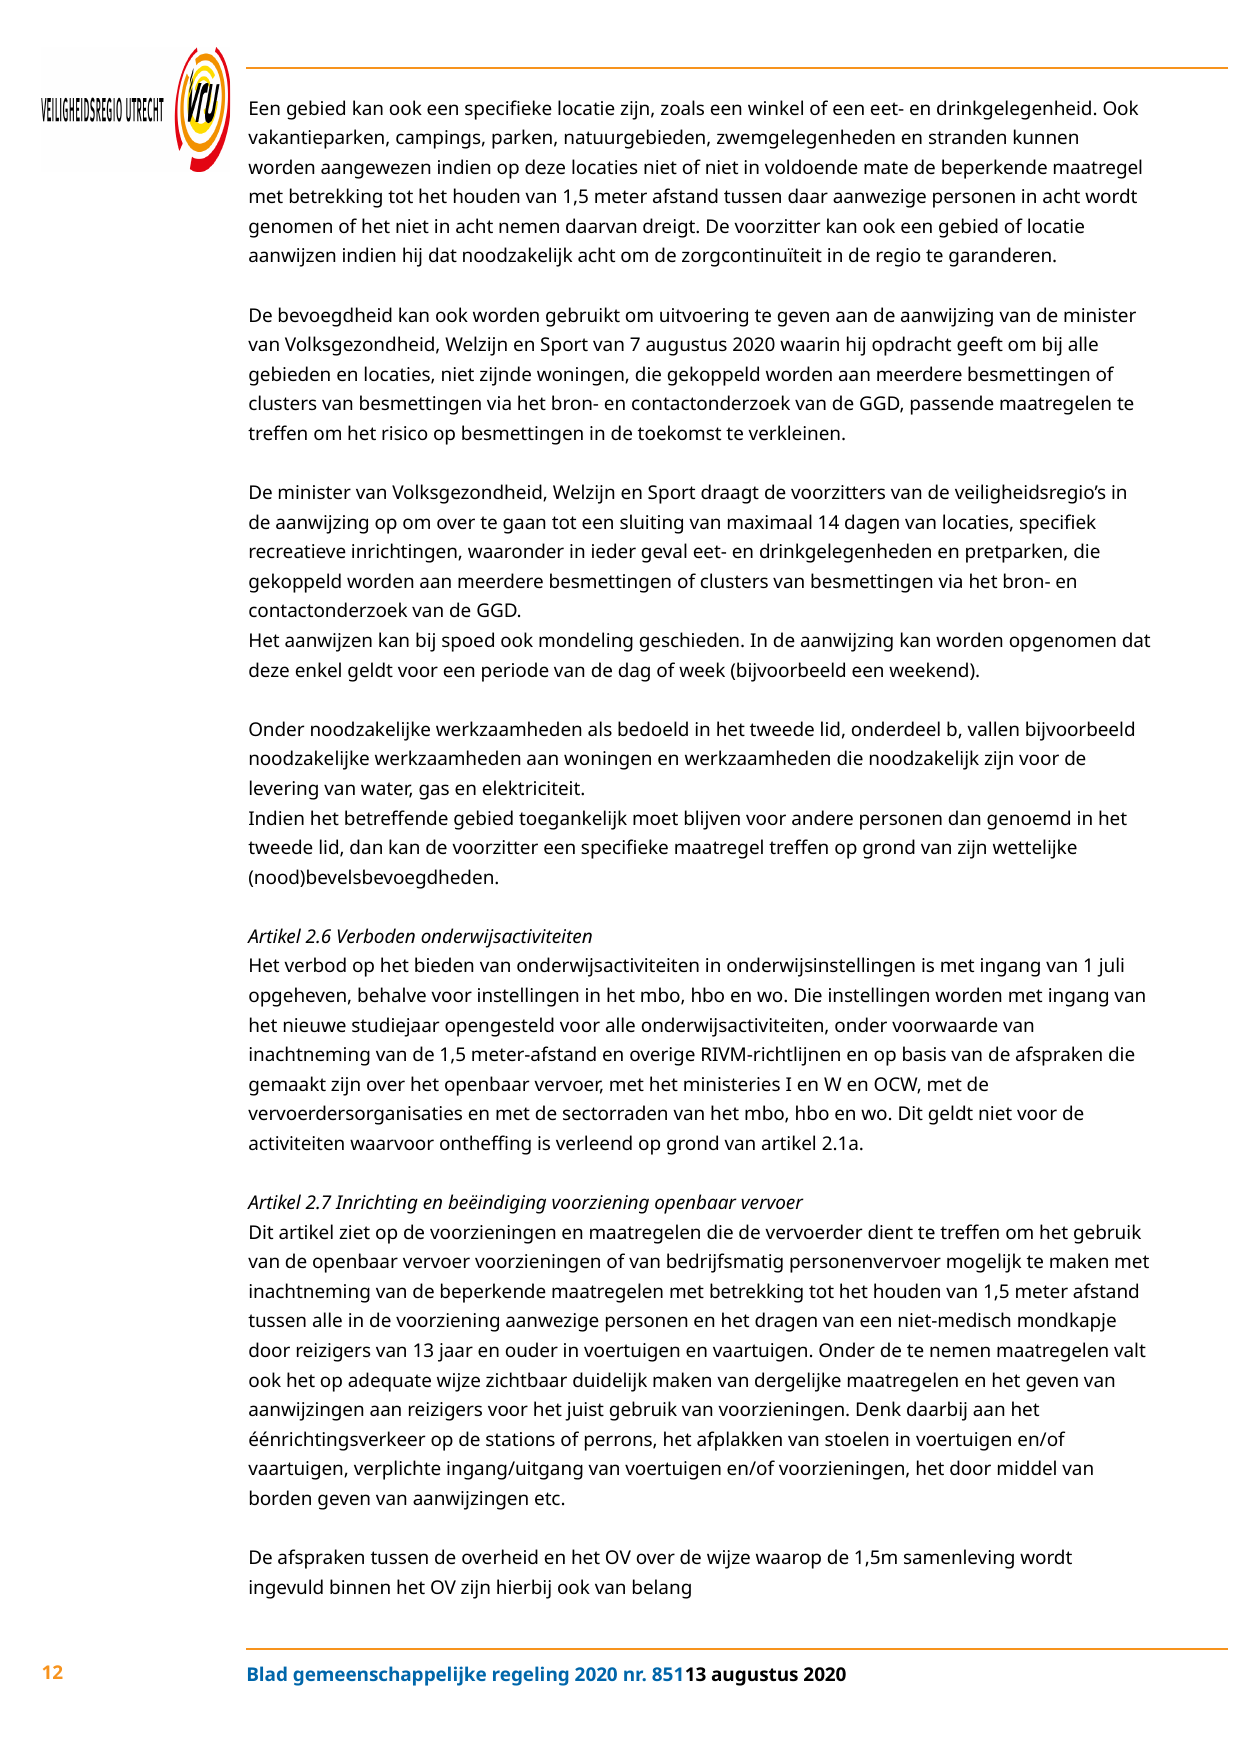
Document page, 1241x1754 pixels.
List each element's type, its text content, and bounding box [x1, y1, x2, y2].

text Het aanwijzen kan bij spoed ook mondeling geschieden. In de aanwijzing kan worden opgenomen dat deze enkel geldt voor een periode van de dag of week (bijvoorbeeld een weekend). [248, 627, 1152, 683]
text Het verbod op het bieden van onderwijsactiviteiten in onderwijsinstellingen is met ingang van 1 juli opgeheven, behalve voor instellingen in het mbo, hbo en wo. Die instellingen worden met ingang van het nieuwe studiejaar opengesteld voor alle onderwijsactiviteiten, onder voorwaarde van inachtneming van de 1,5 meter-afstand en overige RIVM-richtlijnen en op basis van de afspraken die gemaakt zijn over het openbaar vervoer, met het ministeries I en W en OCW, met de vervoerdersorganisaties en met de sectorraden van het mbo, hbo en wo. Dit geldt niet voor de activiteiten waarvoor ontheffing is verleend op grond van artikel 2.1a. [248, 953, 1152, 1156]
text De afspraken tussen de overheid en het OV over de wijze waarop de 1,5m samenleving wordt ingevuld binnen het OV zijn hierbij ook van belang [248, 1544, 1152, 1600]
text Indien het betreffende gebied toegankelijk moet blijven voor andere personen dan genoemd in het tweede lid, dan kan de voorzitter een specifieke maatregel treffen op grond van zijn wettelijke (nood)bevelsbevoegdheden. [248, 805, 1152, 890]
text Onder noodzakelijke werkzaamheden als bedoeld in het tweede lid, onderdeel b, vallen bijvoorbeeld noodzakelijke werkzaamheden aan woningen en werkzaamheden die noodzakelijk zijn voor de levering van water, gas en elektriciteit. [248, 716, 1152, 801]
text Een gebied kan ook een specifieke locatie zijn, zoals een winkel of een eet- en drinkgelegenheid. Ook vakantieparken, campings, parken, natuurgebieden, zwemgelegenheden en stranden kunnen worden aangewezen indien op deze locaties niet of niet in voldoende mate de beperkende maatregel met betrekking tot het houden van 1,5 meter afstand tussen daar aanwezige personen in acht wordt genomen of het niet in acht nemen daarvan dreigt. De voorzitter kan ook een gebied of locatie aanwijzen indien hij dat noodzakelijk acht om de zorgcontinuïteit in de regio te garanderen. [248, 95, 1152, 268]
picture [41, 47, 231, 172]
text De bevoegdheid kan ook worden gebruikt om uitvoering te geven aan de aanwijzing van de minister van Volksgezondheid, Welzijn en Sport van 7 augustus 2020 waarin hij opdracht geeft om bij alle gebieden en locaties, niet zijnde woningen, die gekoppeld worden aan meerdere besmettingen of clusters van besmettingen via het bron- en contactonderzoek van de GGD, passende maatregelen te treffen om het risico op besmettingen in de toekomst te verkleinen. [248, 302, 1152, 446]
text De minister van Volksgezondheid, Welzijn en Sport draagt de voorzitters van de veiligheidsregio’s in de aanwijzing op om over te gaan tot een sluiting van maximaal 14 dagen van locaties, specifiek recreatieve inrichtingen, waaronder in ieder geval eet- en drinkgelegenheden en pretparken, die gekoppeld worden aan meerdere besmettingen of clusters van besmettingen via het bron- en contactonderzoek van de GGD. [248, 479, 1152, 623]
text Artikel 2.6 Verboden onderwijsactiviteiten [248, 923, 1152, 949]
text Artikel 2.7 Inrichting en beëindiging voorziening openbaar vervoer [248, 1189, 1152, 1215]
text Dit artikel ziet op de voorzieningen en maatregelen die de vervoerder dient te treffen om het gebruik van de openbaar vervoer voorzieningen of van bedrijfsmatig personenvervoer mogelijk te maken met inachtneming van de beperkende maatregelen met betrekking tot het houden van 1,5 meter afstand tussen alle in de voorziening aanwezige personen en het dragen van een niet-medisch mondkapje door reizigers van 13 jaar en ouder in voertuigen en vaartuigen. Onder de te nemen maatregelen valt ook het op adequate wijze zichtbaar duidelijk maken van dergelijke maatregelen en het geven van aanwijzingen aan reizigers voor het juist gebruik van voorzieningen. Denk daarbij aan het éénrichtingsverkeer op de stations of perrons, het afplakken van stoelen in voertuigen en/of vaartuigen, verplichte ingang/uitgang van voertuigen en/of voorzieningen, het door middel van borden geven van aanwijzingen etc. [248, 1219, 1152, 1511]
